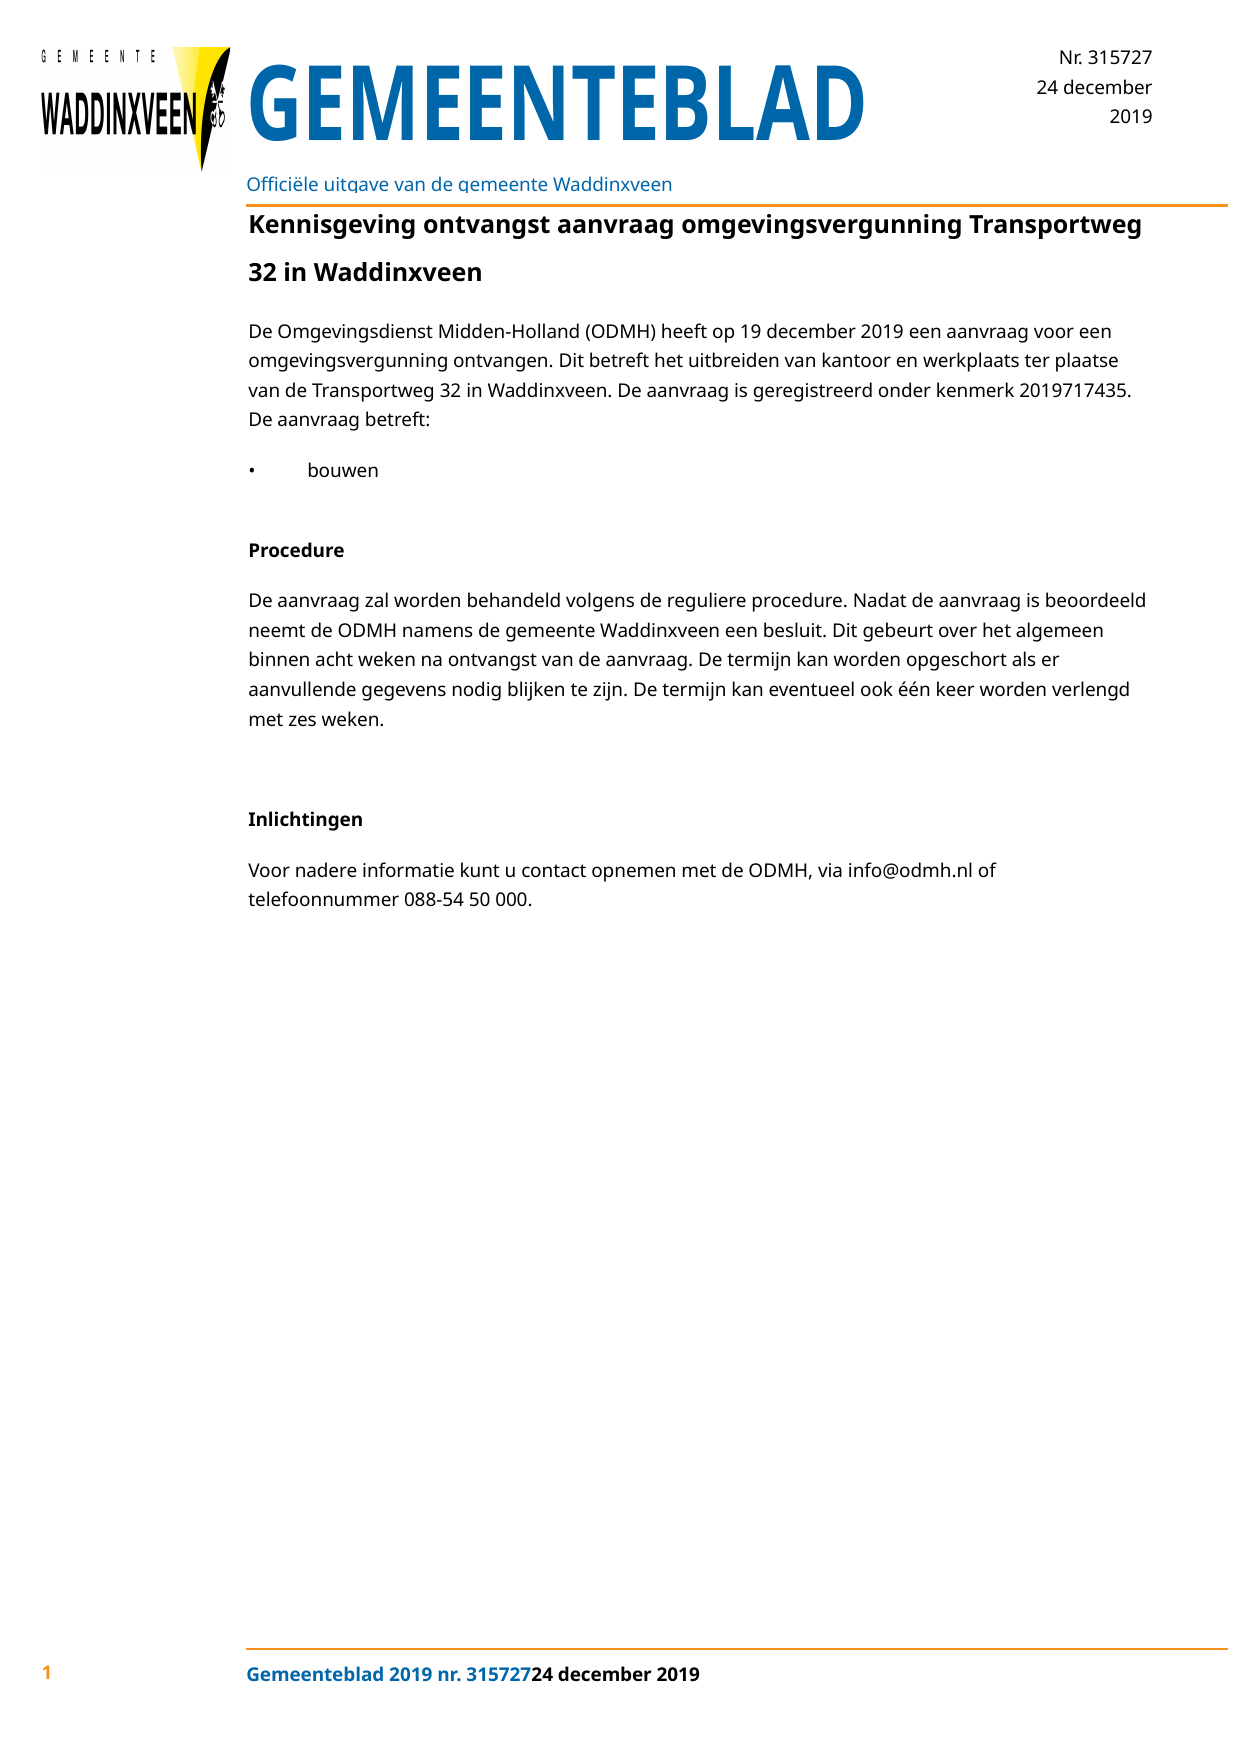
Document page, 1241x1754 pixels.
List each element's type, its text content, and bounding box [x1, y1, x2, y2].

text Voor nadere informatie kunt u contact opnemen met de ODMH, via info@odmh.nl of telefoonnummer 088-54 50 000. [248, 857, 1152, 912]
picture [41, 47, 231, 172]
list bouwen [248, 457, 1152, 483]
text De aanvraag zal worden behandeld volgens de reguliere procedure. Nadat de aanvraag is beoordeeld neemt de ODMH namens de gemeente Waddinxveen een besluit. Dit gebeurt over het algemeen binnen acht weken na ontvangst van de aanvraag. De termijn kan worden opgeschort als er aanvullende gegevens nodig blijken te zijn. De termijn kan eventueel ook één keer worden verlengd met zes weken. [248, 587, 1152, 732]
text Kennisgeving ontvangst aanvraag omgevingsvergunning Transportweg 32 in Waddinxveen [248, 207, 1152, 288]
text De Omgevingsdienst Midden-Holland (ODMH) heeft op 19 december 2019 een aanvraag voor een omgevingsvergunning ontvangen. Dit betreft het uitbreiden van kantoor en werkplaats ter plaatse van de Transportweg 32 in Waddinxveen. De aanvraag is geregistreerd onder kenmerk 2019717435. De aanvraag betreft: [248, 318, 1152, 432]
text Inlichtingen [248, 807, 1152, 832]
text Procedure [248, 537, 1152, 563]
